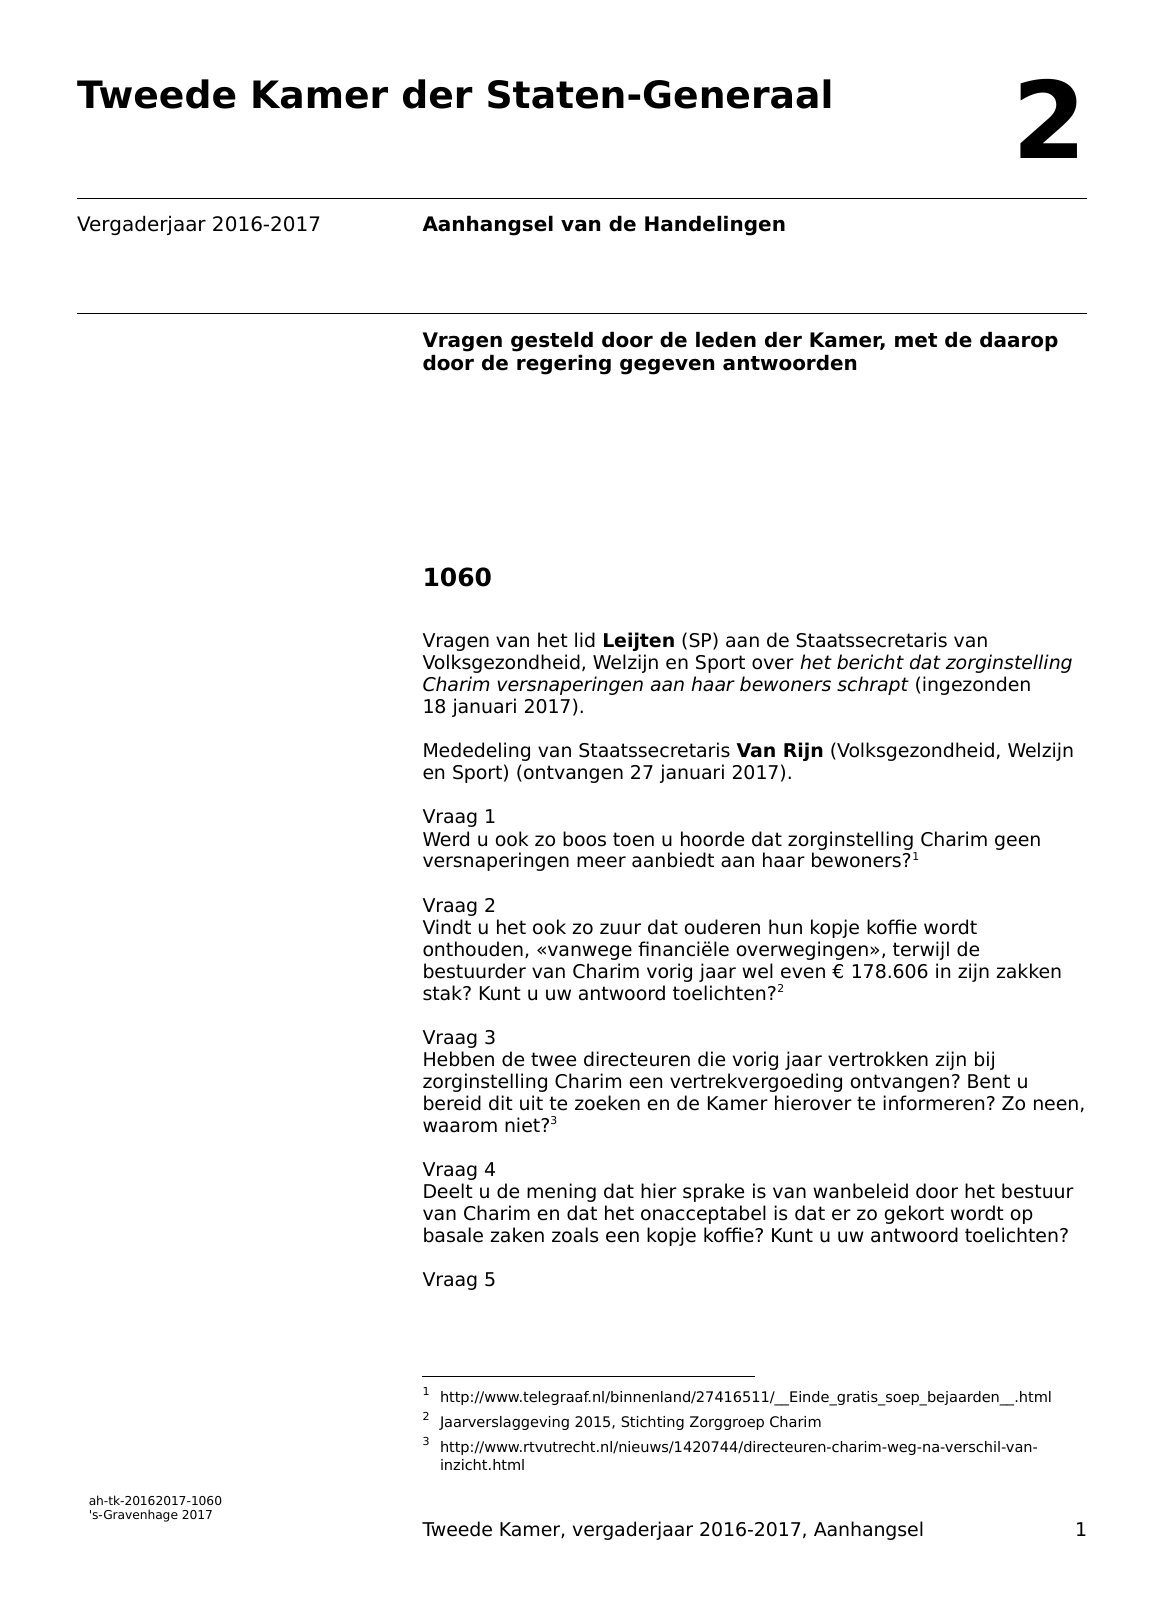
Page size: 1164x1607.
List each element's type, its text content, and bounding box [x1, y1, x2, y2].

table_cell Aanhangsel van de Handelingen [422, 199, 1087, 313]
text 's-Gravenhage 2017 [88, 1508, 323, 1522]
table_cell Vergaderjaar 2016-2017 [77, 199, 422, 313]
table_cell Vragen gesteld door de leden der Kamer, met de daarop door de regering gegeven antwoorden [422, 314, 1087, 375]
table_header 2 [886, 59, 1087, 198]
text Deelt u de mening dat hier sprake is van wanbeleid door het bestuur van Charim en dat het onacceptabel is dat er zo gekort wordt op basale zaken zoals een kopje koffie? Kunt u uw antwoord toelichten? [422, 1181, 1087, 1247]
text ah-tk-20162017-1060 [88, 1494, 323, 1508]
text Vraag 3 [422, 1027, 1087, 1049]
text 1060 [422, 563, 1087, 592]
text http://www.telegraaf.nl/binnenland/27416511/__Einde_gratis_soep_bejaarden__.html [422, 1385, 1087, 1407]
text Vraag 5 [422, 1269, 1087, 1291]
text Vraag 2 [422, 894, 1087, 917]
text Hebben de twee directeuren die vorig jaar vertrokken zijn bij zorginstelling Charim een vertrekvergoeding ontvangen? Bent u bereid dit uit te zoeken en de Kamer hierover te informeren? Zo neen, waarom niet? [422, 1049, 1087, 1137]
text Jaarverslaggeving 2015, Stichting Zorggroep Charim [422, 1410, 1087, 1432]
text Vragen van het lid Leijten (SP) aan de Staatssecretaris van Volksgezondheid, Welzijn en Sport over het bericht dat zorginstelling Charim versnaperingen aan haar bewoners schrapt (ingezonden 18 januari 2017). [422, 630, 1087, 718]
table_cell [77, 314, 422, 375]
text Vraag 1 [422, 806, 1087, 828]
text Vindt u het ook zo zuur dat ouderen hun kopje koffie wordt onthouden, «vanwege financiële overwegingen», terwijl de bestuurder van Charim vorig jaar wel even € 178.606 in zijn zakken stak? Kunt u uw antwoord toelichten? [422, 917, 1087, 1004]
text http://www.rtvutrecht.nl/nieuws/1420744/directeuren-charim-weg-na-verschil-van-inzicht.html [422, 1435, 1087, 1474]
table_header Tweede Kamer der Staten-Generaal [77, 59, 886, 198]
text Vraag 4 [422, 1159, 1087, 1181]
text Mededeling van Staatssecretaris Van Rijn (Volksgezondheid, Welzijn en Sport) (ontvangen 27 januari 2017). [422, 740, 1087, 784]
text Werd u ook zo boos toen u hoorde dat zorginstelling Charim geen versnaperingen meer aanbiedt aan haar bewoners? [422, 828, 1087, 872]
